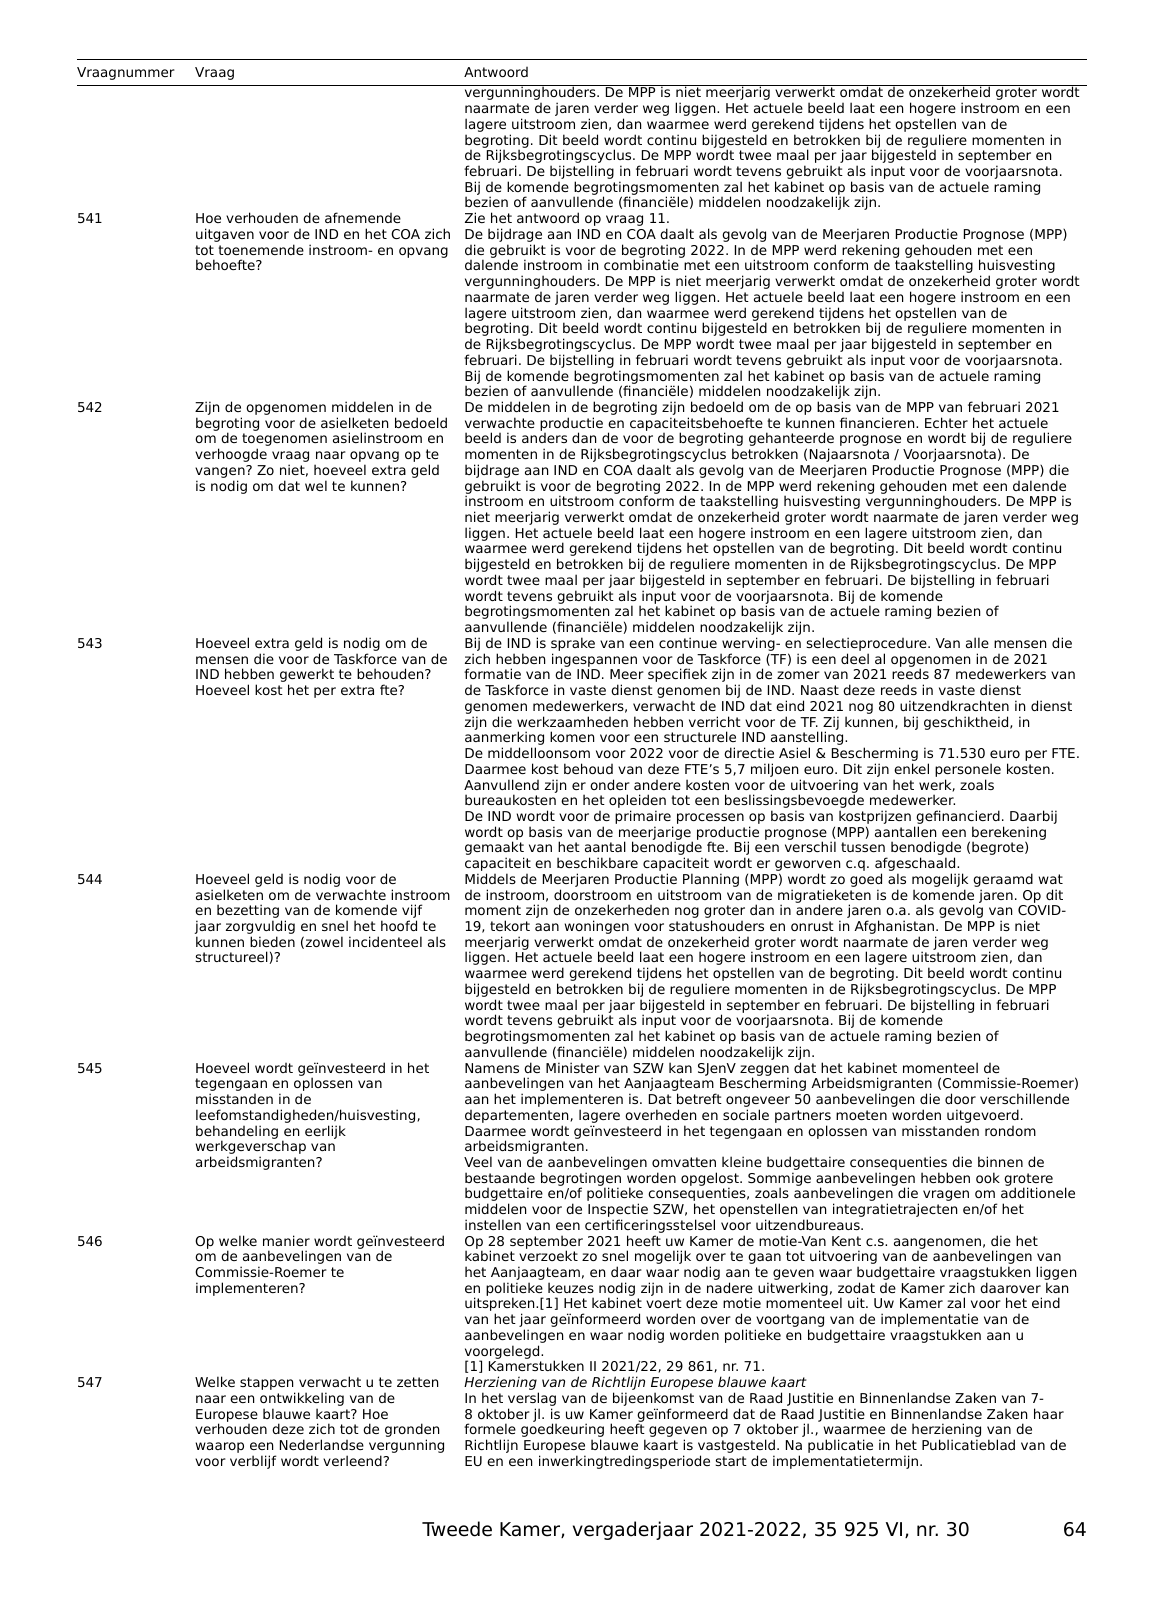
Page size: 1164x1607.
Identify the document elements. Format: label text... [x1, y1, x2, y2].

table_cell Op welke manier wordt geïnvesteerd om de aanbevelingen van de Commissie-Roemer te implementeren? [189, 1234, 458, 1375]
table_cell 546 [77, 1234, 189, 1375]
table_header Vraagnummer [77, 60, 189, 85]
table_cell Hoeveel geld is nodig voor de asielketen om de verwachte instroom en bezetting van de komende vijf jaar zorgvuldig en snel het hoofd te kunnen bieden (zowel incidenteel als structureel)? [189, 872, 458, 1060]
table_cell Bij de IND is sprake van een continue werving- en selectieprocedure. Van alle mensen die zich hebben ingespannen voor de Taskforce (TF) is een deel al opgenomen in de 2021 formatie van de IND. Meer specifiek zijn in de zomer van 2021 reeds 87 medewerkers van de Taskforce in vaste dienst genomen bij de IND. Naast deze reeds in vaste dienst genomen medewerkers, verwacht de IND dat eind 2021 nog 80 uitzendkrachten in dienst zijn die werkzaamheden hebben verricht voor de TF. Zij kunnen, bij geschiktheid, in aanmerking komen voor een structurele IND aanstelling. De middelloonsom voor 2022 voor de directie Asiel & Bescherming is 71.530 euro per FTE. Daarmee kost behoud van deze FTE’s 5,7 miljoen euro. Dit zijn enkel personele kosten. Aanvullend zijn er onder andere kosten voor de uitvoering van het werk, zoals bureaukosten en het opleiden tot een beslissingsbevoegde medewerker. De IND wordt voor de primaire processen op basis van kostprijzen gefinancierd. Daarbij wordt op basis van de meerjarige productie prognose (MPP) aantallen een berekening gemaakt van het aantal benodigde fte. Bij een verschil tussen benodigde (begrote) capaciteit en beschikbare capaciteit wordt er geworven c.q. afgeschaald. [458, 636, 1087, 872]
table_cell 545 [77, 1060, 189, 1233]
table_header Antwoord [458, 60, 1087, 85]
table_cell vergunninghouders. De MPP is niet meerjarig verwerkt omdat de onzekerheid groter wordt naarmate de jaren verder weg liggen. Het actuele beeld laat een hogere instroom en een lagere uitstroom zien, dan waarmee werd gerekend tijdens het opstellen van de begroting. Dit beeld wordt continu bijgesteld en betrokken bij de reguliere momenten in de Rijksbegrotingscyclus. De MPP wordt twee maal per jaar bijgesteld in september en februari. De bijstelling in februari wordt tevens gebruikt als input voor de voorjaarsnota. Bij de komende begrotingsmomenten zal het kabinet op basis van de actuele raming bezien of aanvullende (financiële) middelen noodzakelijk zijn. [458, 86, 1087, 211]
table_cell 544 [77, 872, 189, 1060]
table_cell De middelen in de begroting zijn bedoeld om de op basis van de MPP van februari 2021 verwachte productie en capaciteitsbehoefte te kunnen financieren. Echter het actuele beeld is anders dan de voor de begroting gehanteerde prognose en wordt bij de reguliere momenten in de Rijksbegrotingscyclus betrokken (Najaarsnota / Voorjaarsnota). De bijdrage aan IND en COA daalt als gevolg van de Meerjaren Productie Prognose (MPP) die gebruikt is voor de begroting 2022. In de MPP werd rekening gehouden met een dalende instroom en uitstroom conform de taakstelling huisvesting vergunninghouders. De MPP is niet meerjarig verwerkt omdat de onzekerheid groter wordt naarmate de jaren verder weg liggen. Het actuele beeld laat een hogere instroom en een lagere uitstroom zien, dan waarmee werd gerekend tijdens het opstellen van de begroting. Dit beeld wordt continu bijgesteld en betrokken bij de reguliere momenten in de Rijksbegrotingscyclus. De MPP wordt twee maal per jaar bijgesteld in september en februari. De bijstelling in februari wordt tevens gebruikt als input voor de voorjaarsnota. Bij de komende begrotingsmomenten zal het kabinet op basis van de actuele raming bezien of aanvullende (financiële) middelen noodzakelijk zijn. [458, 400, 1087, 636]
table_cell [77, 86, 189, 211]
table_cell Middels de Meerjaren Productie Planning (MPP) wordt zo goed als mogelijk geraamd wat de instroom, doorstroom en uitstroom van de migratieketen is de komende jaren. Op dit moment zijn de onzekerheden nog groter dan in andere jaren o.a. als gevolg van COVID-19, tekort aan woningen voor statushouders en onrust in Afghanistan. De MPP is niet meerjarig verwerkt omdat de onzekerheid groter wordt naarmate de jaren verder weg liggen. Het actuele beeld laat een hogere instroom en een lagere uitstroom zien, dan waarmee werd gerekend tijdens het opstellen van de begroting. Dit beeld wordt continu bijgesteld en betrokken bij de reguliere momenten in de Rijksbegrotingscyclus. De MPP wordt twee maal per jaar bijgesteld in september en februari. De bijstelling in februari wordt tevens gebruikt als input voor de voorjaarsnota. Bij de komende begrotingsmomenten zal het kabinet op basis van de actuele raming bezien of aanvullende (financiële) middelen noodzakelijk zijn. [458, 872, 1087, 1060]
table_cell Zie het antwoord op vraag 11. De bijdrage aan IND en COA daalt als gevolg van de Meerjaren Productie Prognose (MPP) die gebruikt is voor de begroting 2022. In de MPP werd rekening gehouden met een dalende instroom in combinatie met een uitstroom conform de taakstelling huisvesting vergunninghouders. De MPP is niet meerjarig verwerkt omdat de onzekerheid groter wordt naarmate de jaren verder weg liggen. Het actuele beeld laat een hogere instroom en een lagere uitstroom zien, dan waarmee werd gerekend tijdens het opstellen van de begroting. Dit beeld wordt continu bijgesteld en betrokken bij de reguliere momenten in de Rijksbegrotingscyclus. De MPP wordt twee maal per jaar bijgesteld in september en februari. De bijstelling in februari wordt tevens gebruikt als input voor de voorjaarsnota. Bij de komende begrotingsmomenten zal het kabinet op basis van de actuele raming bezien of aanvullende (financiële) middelen noodzakelijk zijn. [458, 211, 1087, 400]
table_cell Hoeveel extra geld is nodig om de mensen die voor de Taskforce van de IND hebben gewerkt te behouden? Hoeveel kost het per extra fte? [189, 636, 458, 872]
table_cell [189, 86, 458, 211]
table_cell Zijn de opgenomen middelen in de begroting voor de asielketen bedoeld om de toegenomen asielinstroom en verhoogde vraag naar opvang op te vangen? Zo niet, hoeveel extra geld is nodig om dat wel te kunnen? [189, 400, 458, 636]
table_cell Hoeveel wordt geïnvesteerd in het tegengaan en oplossen van misstanden in de leefomstandigheden/huisvesting, behandeling en eerlijk werkgeverschap van arbeidsmigranten? [189, 1060, 458, 1233]
table_cell Namens de Minister van SZW kan SJenV zeggen dat het kabinet momenteel de aanbevelingen van het Aanjaagteam Bescherming Arbeidsmigranten (Commissie-Roemer) aan het implementeren is. Dat betreft ongeveer 50 aanbevelingen die door verschillende departementen, lagere overheden en sociale partners moeten worden uitgevoerd. Daarmee wordt geïnvesteerd in het tegengaan en oplossen van misstanden rondom arbeidsmigranten. Veel van de aanbevelingen omvatten kleine budgettaire consequenties die binnen de bestaande begrotingen worden opgelost. Sommige aanbevelingen hebben ook grotere budgettaire en/of politieke consequenties, zoals aanbevelingen die vragen om additionele middelen voor de Inspectie SZW, het openstellen van integratietrajecten en/of het instellen van een certificeringsstelsel voor uitzendbureaus. [458, 1060, 1087, 1233]
table_cell 547 [77, 1375, 189, 1469]
table_cell Herziening van de Richtlijn Europese blauwe kaart In het verslag van de bijeenkomst van de Raad Justitie en Binnenlandse Zaken van 7-8 oktober jl. is uw Kamer geïnformeerd dat de Raad Justitie en Binnenlandse Zaken haar formele goedkeuring heeft gegeven op 7 oktober jl., waarmee de herziening van de Richtlijn Europese blauwe kaart is vastgesteld. Na publicatie in het Publicatieblad van de EU en een inwerkingtredingsperiode start de implementatietermijn. [458, 1375, 1087, 1469]
table_cell Welke stappen verwacht u te zetten naar een ontwikkeling van de Europese blauwe kaart? Hoe verhouden deze zich tot de gronden waarop een Nederlandse vergunning voor verblijf wordt verleend? [189, 1375, 458, 1469]
table_header Vraag [189, 60, 458, 85]
table_cell 543 [77, 636, 189, 872]
table_cell Hoe verhouden de afnemende uitgaven voor de IND en het COA zich tot toenemende instroom- en opvang behoefte? [189, 211, 458, 400]
table_cell 541 [77, 211, 189, 400]
table_cell Op 28 september 2021 heeft uw Kamer de motie-Van Kent c.s. aangenomen, die het kabinet verzoekt zo snel mogelijk over te gaan tot uitvoering van de aanbevelingen van het Aanjaagteam, en daar waar nodig aan te geven waar budgettaire vraagstukken liggen en politieke keuzes nodig zijn in de nadere uitwerking, zodat de Kamer zich daarover kan uitspreken.[1] Het kabinet voert deze motie momenteel uit. Uw Kamer zal voor het eind van het jaar geïnformeerd worden over de voortgang van de implementatie van de aanbevelingen en waar nodig worden politieke en budgettaire vraagstukken aan u voorgelegd. [1] Kamerstukken II 2021/22, 29 861, nr. 71. [458, 1234, 1087, 1375]
table_cell 542 [77, 400, 189, 636]
